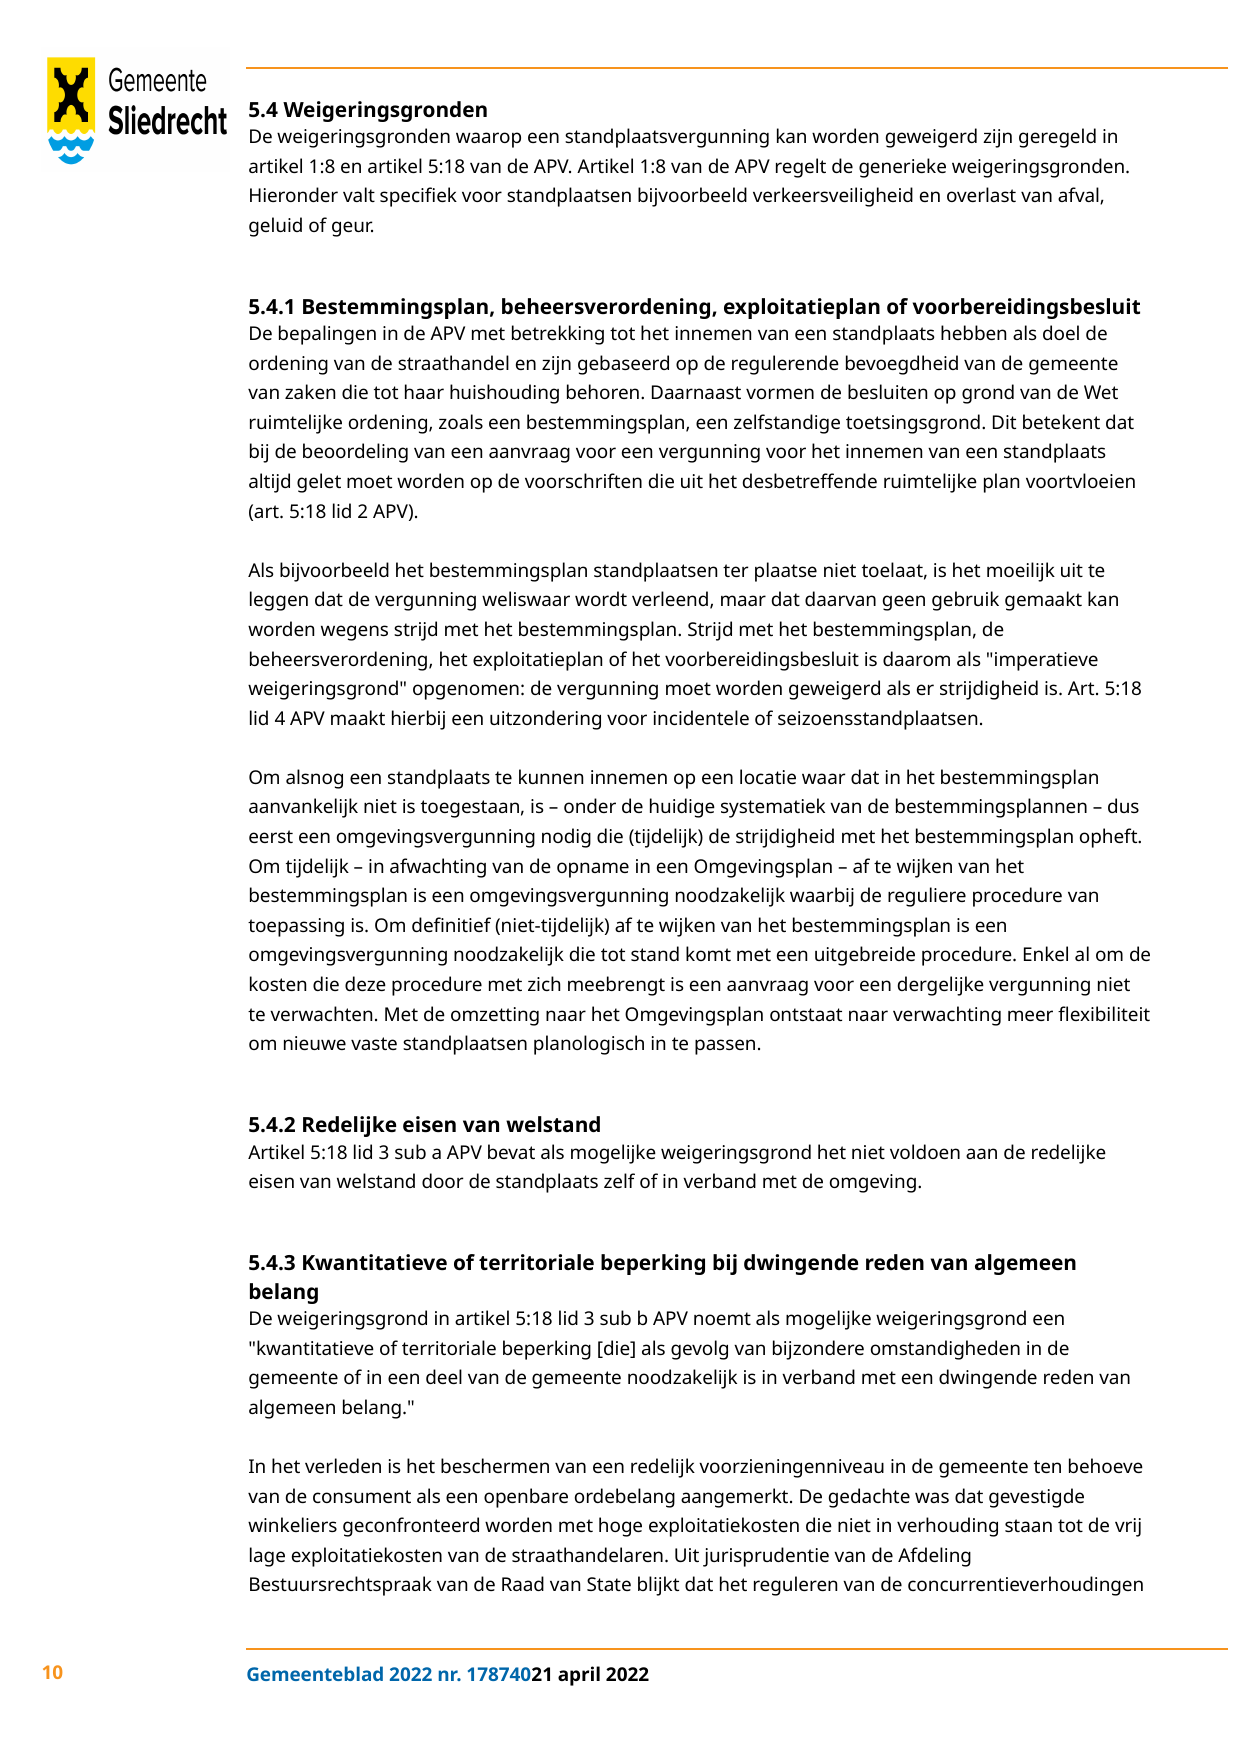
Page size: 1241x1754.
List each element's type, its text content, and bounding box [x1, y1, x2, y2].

picture [41, 47, 231, 172]
text 5.4 Weigeringsgronden [248, 95, 1152, 123]
text 5.4.1 Bestemmingsplan, beheersverordening, exploitatieplan of voorbereidingsbesluit [248, 292, 1152, 320]
text De weigeringsgrond in artikel 5:18 lid 3 sub b APV noemt als mogelijke weigeringsgrond een "kwantitatieve of territoriale beperking [die] als gevolg van bijzondere omstandigheden in de gemeente of in een deel van de gemeente noodzakelijk is in verband met een dwingende reden van algemeen belang." [248, 1305, 1152, 1420]
text Artikel 5:18 lid 3 sub a APV bevat als mogelijke weigeringsgrond het niet voldoen aan de redelijke eisen van welstand door de standplaats zelf of in verband met de omgeving. [248, 1139, 1152, 1194]
text 5.4.2 Redelijke eisen van welstand [248, 1110, 1152, 1139]
text Als bijvoorbeeld het bestemmingsplan standplaatsen ter plaatse niet toelaat, is het moeilijk uit te leggen dat de vergunning weliswaar wordt verleend, maar dat daarvan geen gebruik gemaakt kan worden wegens strijd met het bestemmingsplan. Strijd met het bestemmingsplan, de beheersverordening, het exploitatieplan of het voorbereidingsbesluit is daarom als "imperatieve weigeringsgrond" opgenomen: de vergunning moet worden geweigerd als er strijdigheid is. Art. 5:18 lid 4 APV maakt hierbij een uitzondering voor incidentele of seizoensstandplaatsen. [248, 557, 1152, 731]
text In het verleden is het beschermen van een redelijk voorzieningenniveau in de gemeente ten behoeve van de consument als een openbare ordebelang aangemerkt. De gedachte was dat gevestigde winkeliers geconfronteerd worden met hoge exploitatiekosten die niet in verhouding staan tot de vrij lage exploitatiekosten van de straathandelaren. Uit jurisprudentie van de Afdeling Bestuursrechtspraak van de Raad van State blijkt dat het reguleren van de concurrentieverhoudingen [248, 1453, 1152, 1597]
text Om alsnog een standplaats te kunnen innemen op een locatie waar dat in het bestemmingsplan aanvankelijk niet is toegestaan, is – onder de huidige systematiek van de bestemmingsplannen – dus eerst een omgevingsvergunning nodig die (tijdelijk) de strijdigheid met het bestemmingsplan opheft. Om tijdelijk – in afwachting van de opname in een Omgevingsplan – af te wijken van het bestemmingsplan is een omgevingsvergunning noodzakelijk waarbij de reguliere procedure van toepassing is. Om definitief (niet-tijdelijk) af te wijken van het bestemmingsplan is een omgevingsvergunning noodzakelijk die tot stand komt met een uitgebreide procedure. Enkel al om de kosten die deze procedure met zich meebrengt is een aanvraag voor een dergelijke vergunning niet te verwachten. Met de omzetting naar het Omgevingsplan ontstaat naar verwachting meer flexibiliteit om nieuwe vaste standplaatsen planologisch in te passen. [248, 764, 1152, 1056]
text 5.4.3 Kwantitatieve of territoriale beperking bij dwingende reden van algemeen belang [248, 1248, 1152, 1305]
text De weigeringsgronden waarop een standplaatsvergunning kan worden geweigerd zijn geregeld in artikel 1:8 en artikel 5:18 van de APV. Artikel 1:8 van de APV regelt de generieke weigeringsgronden. Hieronder valt specifiek voor standplaatsen bijvoorbeeld verkeersveiligheid en overlast van afval, geluid of geur. [248, 123, 1152, 238]
text De bepalingen in de APV met betrekking tot het innemen van een standplaats hebben als doel de ordening van de straathandel en zijn gebaseerd op de regulerende bevoegdheid van de gemeente van zaken die tot haar huishouding behoren. Daarnaast vormen de besluiten op grond van de Wet ruimtelijke ordening, zoals een bestemmingsplan, een zelfstandige toetsingsgrond. Dit betekent dat bij de beoordeling van een aanvraag voor een vergunning voor het innemen van een standplaats altijd gelet moet worden op de voorschriften die uit het desbetreffende ruimtelijke plan voortvloeien (art. 5:18 lid 2 APV). [248, 320, 1152, 524]
